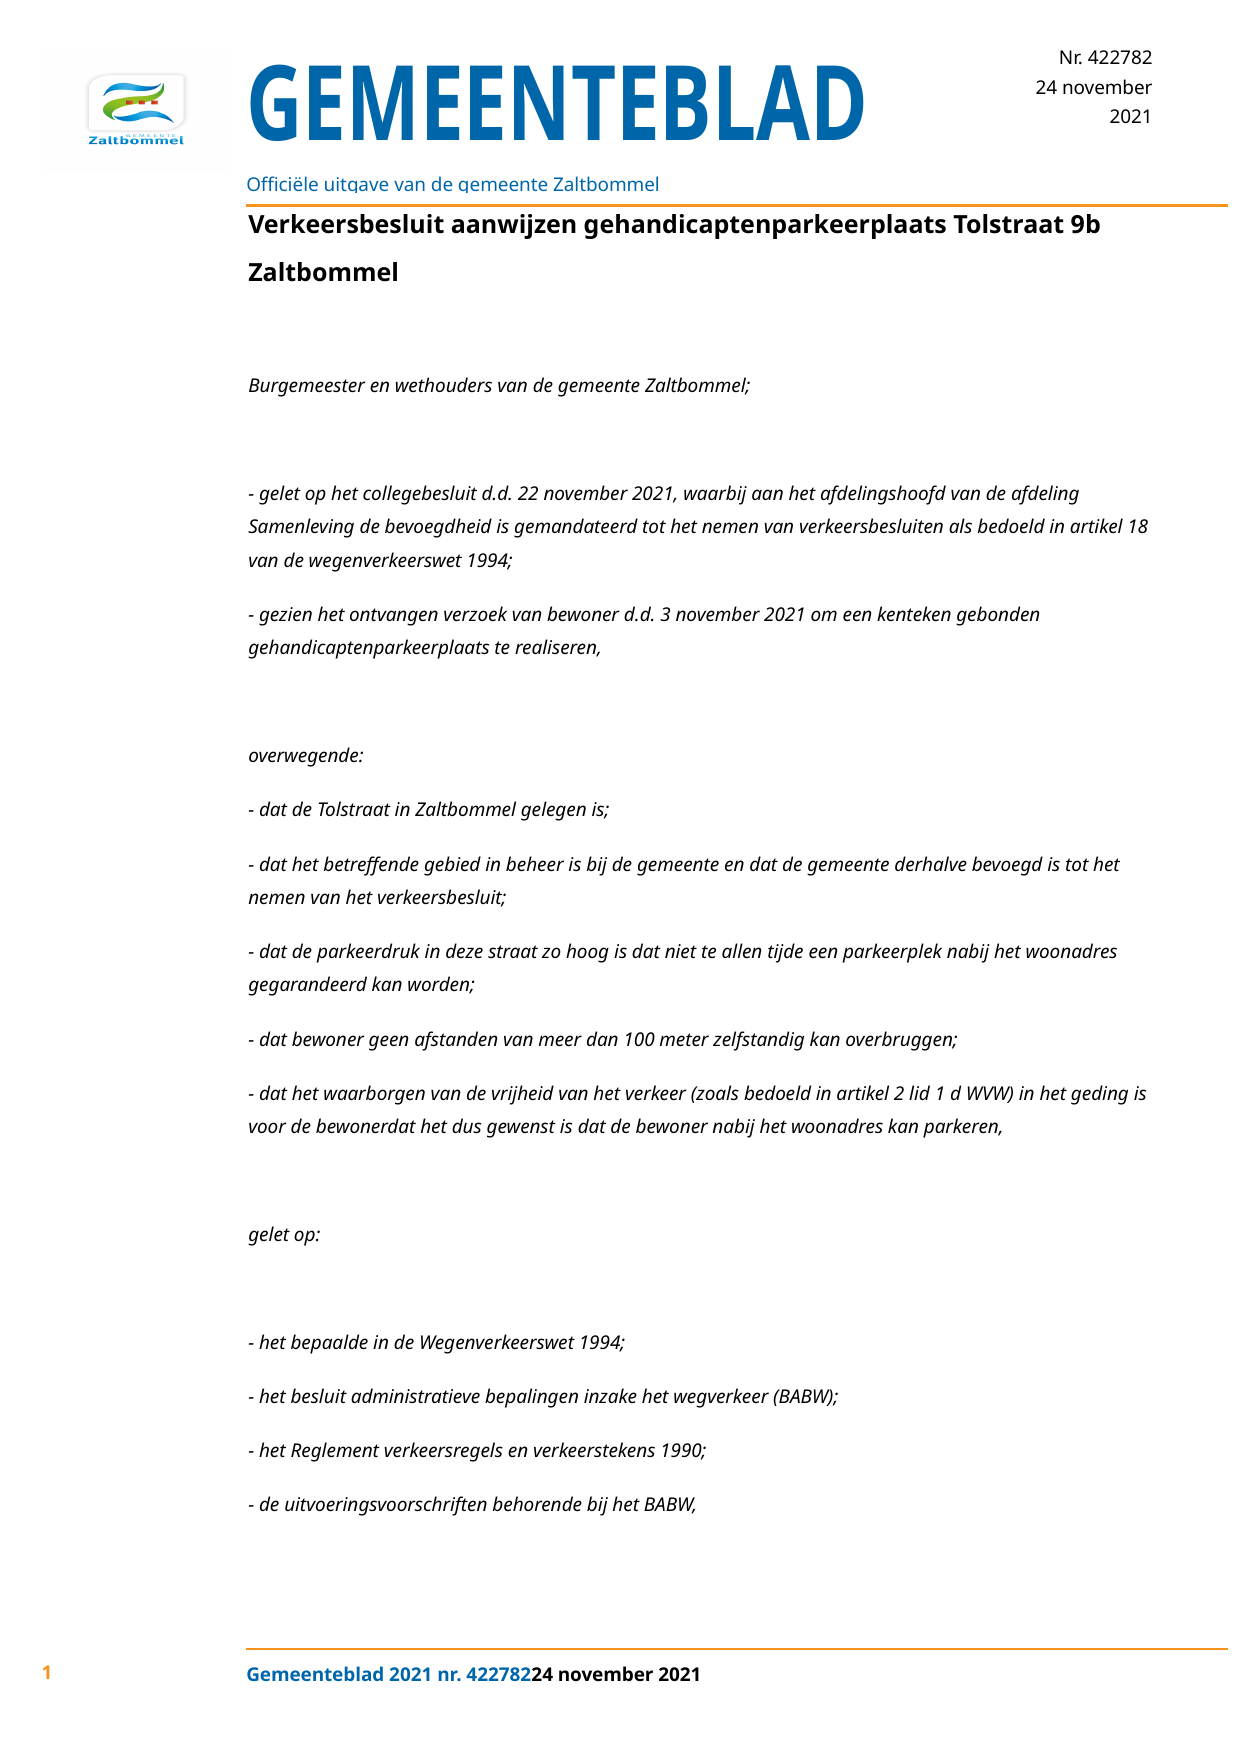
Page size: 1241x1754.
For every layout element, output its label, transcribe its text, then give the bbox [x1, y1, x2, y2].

text - de uitvoeringsvoorschriften behorende bij het BABW, [248, 1492, 1152, 1517]
text overwegende: [248, 743, 1152, 768]
picture [41, 47, 231, 172]
text - dat de parkeerdruk in deze straat zo hoog is dat niet te allen tijde een parkeerplek nabij het woonadres gegarandeerd kan worden; [248, 938, 1152, 997]
text - dat het waarborgen van de vrijheid van het verkeer (zoals bedoeld in artikel 2 lid 1 d WVW) in het geding is voor de bewonerdat het dus gewenst is dat de bewoner nabij het woonadres kan parkeren, [248, 1080, 1152, 1139]
text - het besluit administratieve bepalingen inzake het wegverkeer (BABW); [248, 1383, 1152, 1409]
text - gelet op het collegebesluit d.d. 22 november 2021, waarbij aan het afdelingshoofd van de afdeling Samenleving de bevoegdheid is gemandateerd tot het nemen van verkeersbesluiten als bedoeld in artikel 18 van de wegenverkeerswet 1994; [248, 480, 1152, 573]
text - dat het betreffende gebied in beheer is bij de gemeente en dat de gemeente derhalve bevoegd is tot het nemen van het verkeersbesluit; [248, 851, 1152, 910]
text gelet op: [248, 1221, 1152, 1247]
text - dat de Tolstraat in Zaltbommel gelegen is; [248, 797, 1152, 822]
text - gezien het ontvangen verzoek van bewoner d.d. 3 november 2021 om een kenteken gebonden gehandicaptenparkeerplaats te realiseren, [248, 601, 1152, 660]
text Verkeersbesluit aanwijzen gehandicaptenparkeerplaats Tolstraat 9b Zaltbommel [248, 207, 1152, 288]
text - dat bewoner geen afstanden van meer dan 100 meter zelfstandig kan overbruggen; [248, 1026, 1152, 1051]
text Burgemeester en wethouders van de gemeente Zaltbommel; [248, 372, 1152, 398]
text - het Reglement verkeersregels en verkeerstekens 1990; [248, 1438, 1152, 1463]
text - het bepaalde in de Wegenverkeerswet 1994; [248, 1329, 1152, 1355]
